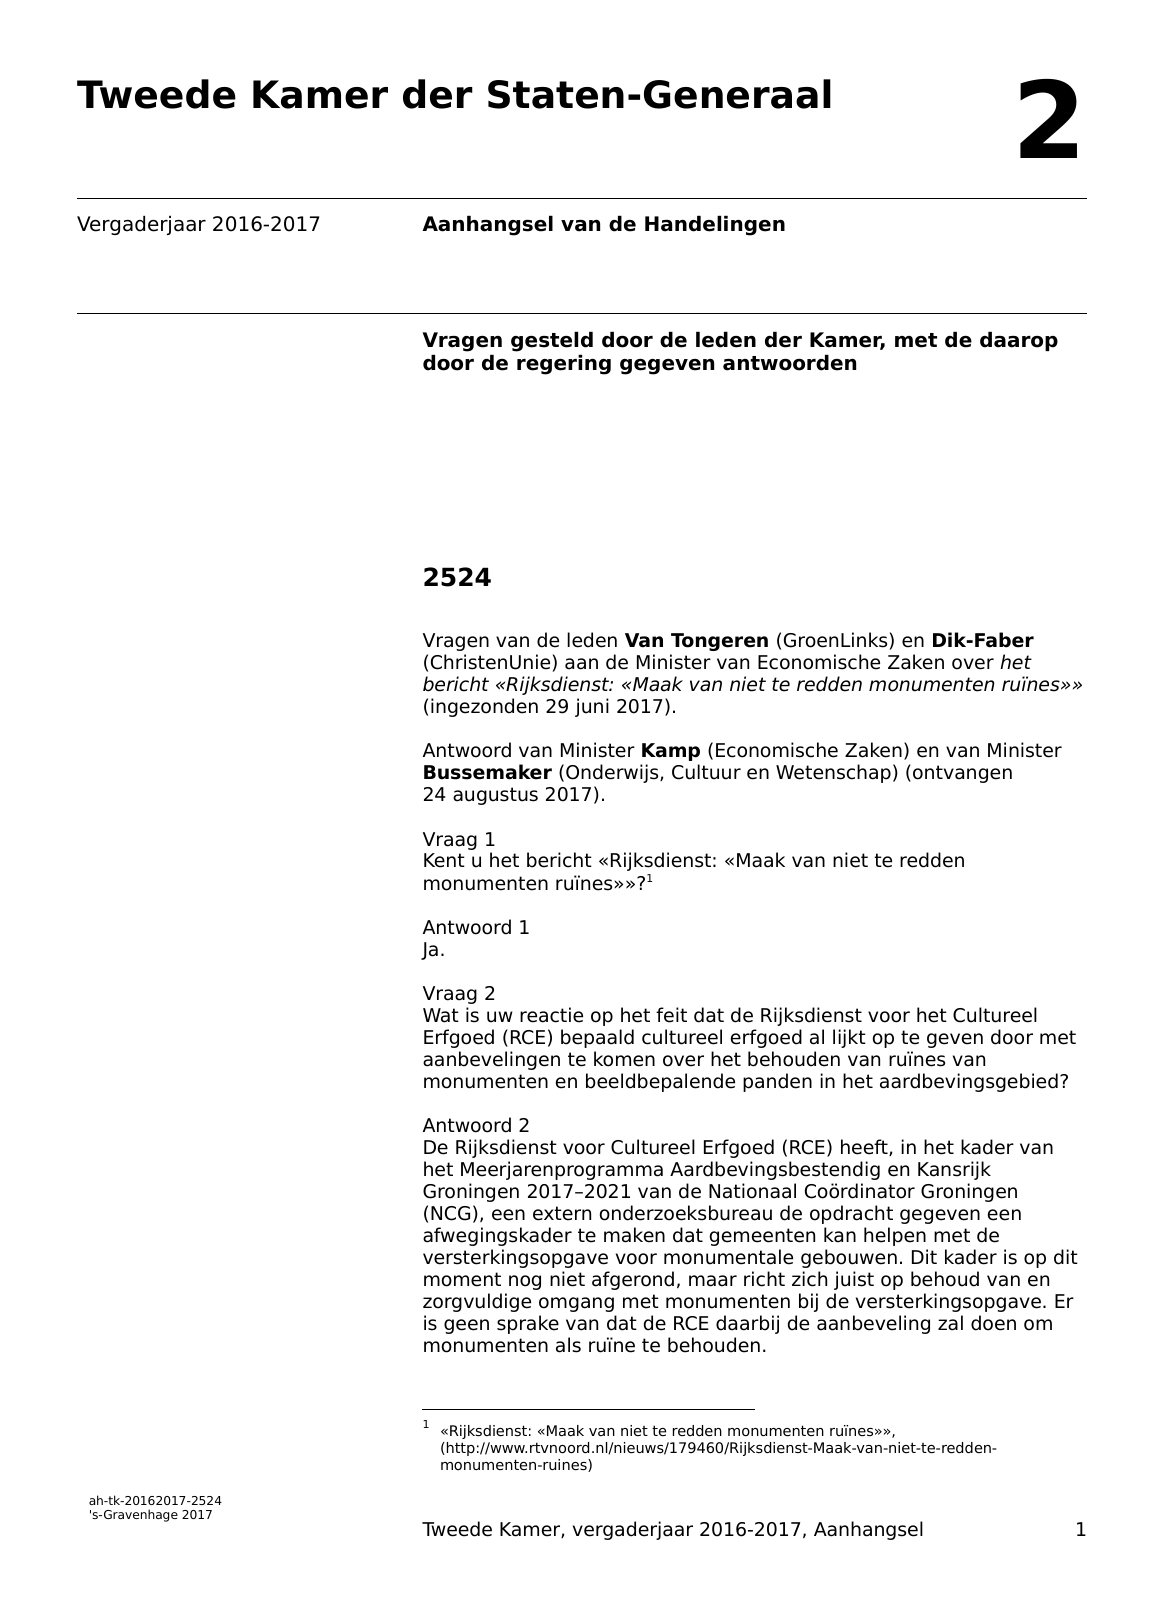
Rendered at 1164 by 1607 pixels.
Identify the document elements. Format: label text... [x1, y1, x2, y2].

table_cell Aanhangsel van de Handelingen [422, 199, 1087, 313]
text Vraag 2 [422, 983, 1087, 1005]
text Vragen van de leden Van Tongeren (GroenLinks) en Dik-Faber (ChristenUnie) aan de Minister van Economische Zaken over het bericht «Rijksdienst: «Maak van niet te redden monumenten ruïnes»» (ingezonden 29 juni 2017). [422, 630, 1087, 718]
table_cell Vragen gesteld door de leden der Kamer, met de daarop door de regering gegeven antwoorden [422, 314, 1087, 375]
table_header 2 [886, 59, 1087, 198]
table_header Tweede Kamer der Staten-Generaal [77, 59, 886, 198]
text Wat is uw reactie op het feit dat de Rijksdienst voor het Cultureel Erfgoed (RCE) bepaald cultureel erfgoed al lijkt op te geven door met aanbevelingen te komen over het behouden van ruïnes van monumenten en beeldbepalende panden in het aardbevingsgebied? [422, 1005, 1087, 1093]
table_cell Vergaderjaar 2016-2017 [77, 199, 422, 313]
table_cell [77, 314, 422, 375]
text Antwoord van Minister Kamp (Economische Zaken) en van Minister Bussemaker (Onderwijs, Cultuur en Wetenschap) (ontvangen 24 augustus 2017). [422, 740, 1087, 806]
text 2524 [422, 563, 1087, 592]
text Kent u het bericht «Rijksdienst: «Maak van niet te redden monumenten ruïnes»»? [422, 850, 1087, 894]
text Antwoord 2 [422, 1115, 1087, 1137]
text De Rijksdienst voor Cultureel Erfgoed (RCE) heeft, in het kader van het Meerjarenprogramma Aardbevingsbestendig en Kansrijk Groningen 2017–2021 van de Nationaal Coördinator Groningen (NCG), een extern onderzoeksbureau de opdracht gegeven een afwegingskader te maken dat gemeenten kan helpen met de versterkingsopgave voor monumentale gebouwen. Dit kader is op dit moment nog niet afgerond, maar richt zich juist op behoud van en zorgvuldige omgang met monumenten bij de versterkingsopgave. Er is geen sprake van dat de RCE daarbij de aanbeveling zal doen om monumenten als ruïne te behouden. [422, 1137, 1087, 1357]
text Antwoord 1 [422, 917, 1087, 938]
text ah-tk-20162017-2524 [88, 1494, 323, 1508]
text «Rijksdienst: «Maak van niet te redden monumenten ruïnes»», (http://www.rtvnoord.nl/nieuws/179460/Rijksdienst-Maak-van-niet-te-redden-monumenten-ruines) [422, 1418, 1087, 1474]
text Ja. [422, 938, 1087, 961]
text 's-Gravenhage 2017 [88, 1508, 323, 1522]
text Vraag 1 [422, 828, 1087, 850]
